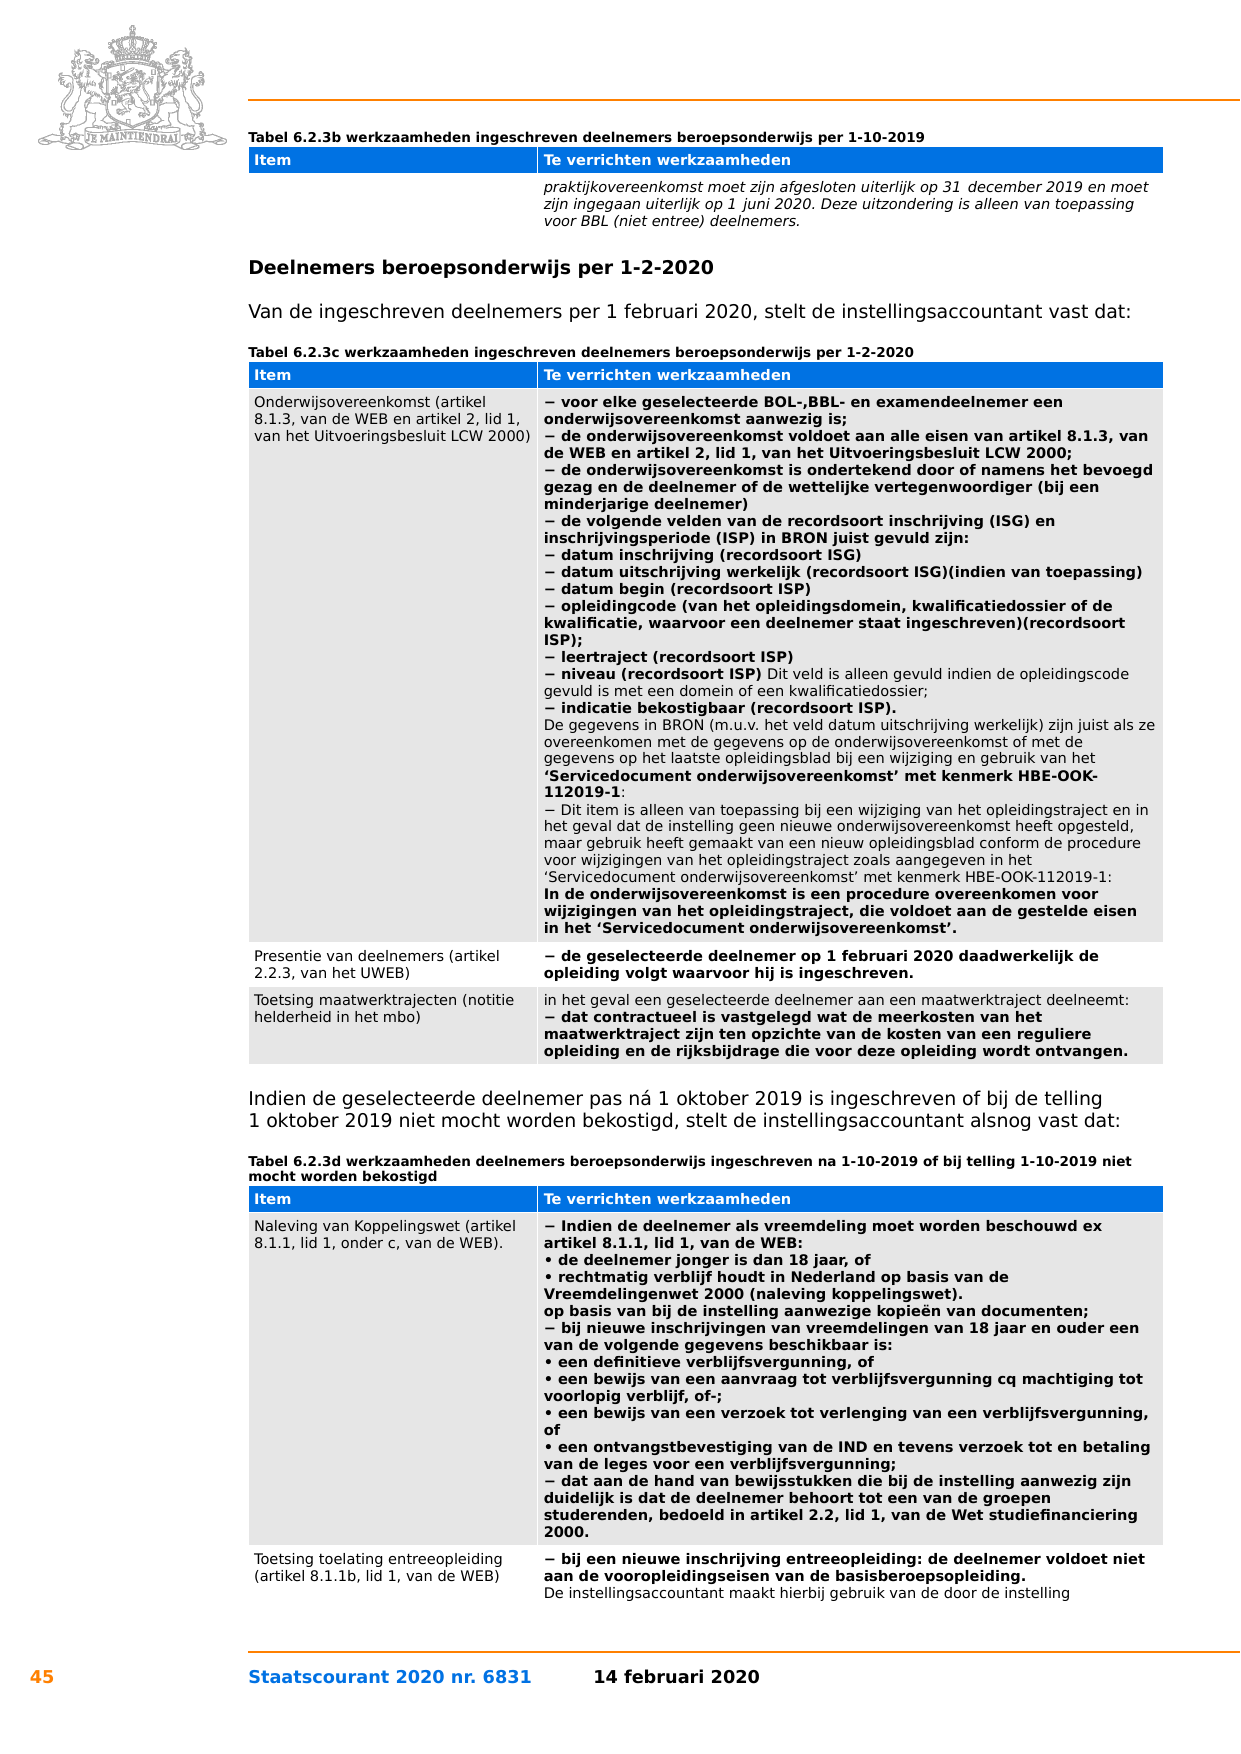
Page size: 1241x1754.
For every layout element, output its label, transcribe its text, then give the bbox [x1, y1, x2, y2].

table_cell Te verrichten werkzaamheden [538, 1186, 1163, 1212]
table_cell praktijkovereenkomst moet zijn afgesloten uiterlijk op 31 december 2019 en moet zijn ingegaan uiterlijk op 1 juni 2020. Deze uitzondering is alleen van toepassing voor BBL (niet entree) deelnemers. [538, 174, 1163, 234]
table_cell Item [249, 1186, 537, 1212]
text Van de ingeschreven deelnemers per 1 februari 2020, stelt de instellingsaccountant vast dat: [248, 301, 1163, 323]
table_cell Presentie van deelnemers (artikel 2.2.3, van het UWEB) [249, 943, 537, 986]
table_cell Te verrichten werkzaamheden [538, 362, 1163, 388]
table_cell Item [249, 147, 537, 173]
table_cell − de geselecteerde deelnemer op 1 februari 2020 daadwerkelijk de opleiding volgt waarvoor hij is ingeschreven. [538, 943, 1163, 986]
table_cell Te verrichten werkzaamheden [538, 147, 1163, 173]
table_header Tabel 6.2.3c werkzaamheden ingeschreven deelnemers beroepsonderwijs per 1-2-2020 [248, 345, 1163, 361]
table_cell Toetsing maatwerktrajecten (notitie helderheid in het mbo) [249, 987, 537, 1064]
table_cell Naleving van Koppelingswet (artikel 8.1.1, lid 1, onder c, van de WEB). [249, 1213, 537, 1545]
table_cell [249, 174, 537, 234]
table_header Tabel 6.2.3d werkzaamheden deelnemers beroepsonderwijs ingeschreven na 1-10-2019 of bij telling 1-10-2019 niet mocht worden bekostigd [248, 1153, 1163, 1185]
table_cell in het geval een geselecteerde deelnemer aan een maatwerktraject deelneemt: − dat contractueel is vastgelegd wat de meerkosten van het maatwerktraject zijn ten opzichte van de kosten van een reguliere opleiding en de rijksbijdrage die voor deze opleiding wordt ontvangen. [538, 987, 1163, 1064]
picture [38, 25, 227, 150]
table_cell − bij een nieuwe inschrijving entreeopleiding: de deelnemer voldoet niet aan de vooropleidingseisen van de basisberoepsopleiding. De instellingsaccountant maakt hierbij gebruik van de door de instelling [538, 1546, 1163, 1607]
table_header Tabel 6.2.3b werkzaamheden ingeschreven deelnemers beroepsonderwijs per 1-10-2019 [248, 130, 1163, 146]
table_cell − voor elke geselecteerde BOL-,BBL- en examendeelnemer een onderwijsovereenkomst aanwezig is; − de onderwijsovereenkomst voldoet aan alle eisen van artikel 8.1.3, van de WEB en artikel 2, lid 1, van het Uitvoeringsbesluit LCW 2000; − de onderwijsovereenkomst is ondertekend door of namens het bevoegd gezag en de deelnemer of de wettelijke vertegenwoordiger (bij een minderjarige deelnemer) − de volgende velden van de recordsoort inschrijving (ISG) en inschrijvingsperiode (ISP) in BRON juist gevuld zijn: − datum inschrijving (recordsoort ISG) − datum uitschrijving werkelijk (recordsoort ISG)(indien van toepassing) − datum begin (recordsoort ISP) − opleidingcode (van het opleidingsdomein, kwalificatiedossier of de kwalificatie, waarvoor een deelnemer staat ingeschreven)(recordsoort ISP); − leertraject (recordsoort ISP) − niveau (recordsoort ISP) Dit veld is alleen gevuld indien de opleidingscode gevuld is met een domein of een kwalificatiedossier; − indicatie bekostigbaar (recordsoort ISP). De gegevens in BRON (m.u.v. het veld datum uitschrijving werkelijk) zijn juist als ze overeenkomen met de gegevens op de onderwijsovereenkomst of met de gegevens op het laatste opleidingsblad bij een wijziging en gebruik van het ‘Servicedocument onderwijsovereenkomst’ met kenmerk HBE-OOK-112019-1: − Dit item is alleen van toepassing bij een wijziging van het opleidingstraject en in het geval dat de instelling geen nieuwe onderwijsovereenkomst heeft opgesteld, maar gebruik heeft gemaakt van een nieuw opleidingsblad conform de procedure voor wijzigingen van het opleidingstraject zoals aangegeven in het ‘Servicedocument onderwijsovereenkomst’ met kenmerk HBE-OOK-112019-1: In de onderwijsovereenkomst is een procedure overeenkomen voor wijzigingen van het opleidingstraject, die voldoet aan de gestelde eisen in het ‘Servicedocument onderwijsovereenkomst’. [538, 389, 1163, 942]
table_cell − Indien de deelnemer als vreemdeling moet worden beschouwd ex artikel 8.1.1, lid 1, van de WEB: • de deelnemer jonger is dan 18 jaar, of • rechtmatig verblijf houdt in Nederland op basis van de Vreemdelingenwet 2000 (naleving koppelingswet). op basis van bij de instelling aanwezige kopieën van documenten; − bij nieuwe inschrijvingen van vreemdelingen van 18 jaar en ouder een van de volgende gegevens beschikbaar is: • een definitieve verblijfsvergunning, of • een bewijs van een aanvraag tot verblijfsvergunning cq machtiging tot voorlopig verblijf, of-; • een bewijs van een verzoek tot verlenging van een verblijfsvergunning, of • een ontvangstbevestiging van de IND en tevens verzoek tot en betaling van de leges voor een verblijfsvergunning; − dat aan de hand van bewijsstukken die bij de instelling aanwezig zijn duidelijk is dat de deelnemer behoort tot een van de groepen studerenden, bedoeld in artikel 2.2, lid 1, van de Wet studiefinanciering 2000. [538, 1213, 1163, 1545]
subtitle Deelnemers beroepsonderwijs per 1-2-2020 [248, 257, 1163, 279]
table_cell Item [249, 362, 537, 388]
table_cell Onderwijsovereenkomst (artikel 8.1.3, van de WEB en artikel 2, lid 1, van het Uitvoeringsbesluit LCW 2000) [249, 389, 537, 942]
text Indien de geselecteerde deelnemer pas ná 1 oktober 2019 is ingeschreven of bij de telling 1 oktober 2019 niet mocht worden bekostigd, stelt de instellingsaccountant alsnog vast dat: [248, 1087, 1163, 1131]
table_cell Toetsing toelating entreeopleiding (artikel 8.1.1b, lid 1, van de WEB) [249, 1546, 537, 1607]
